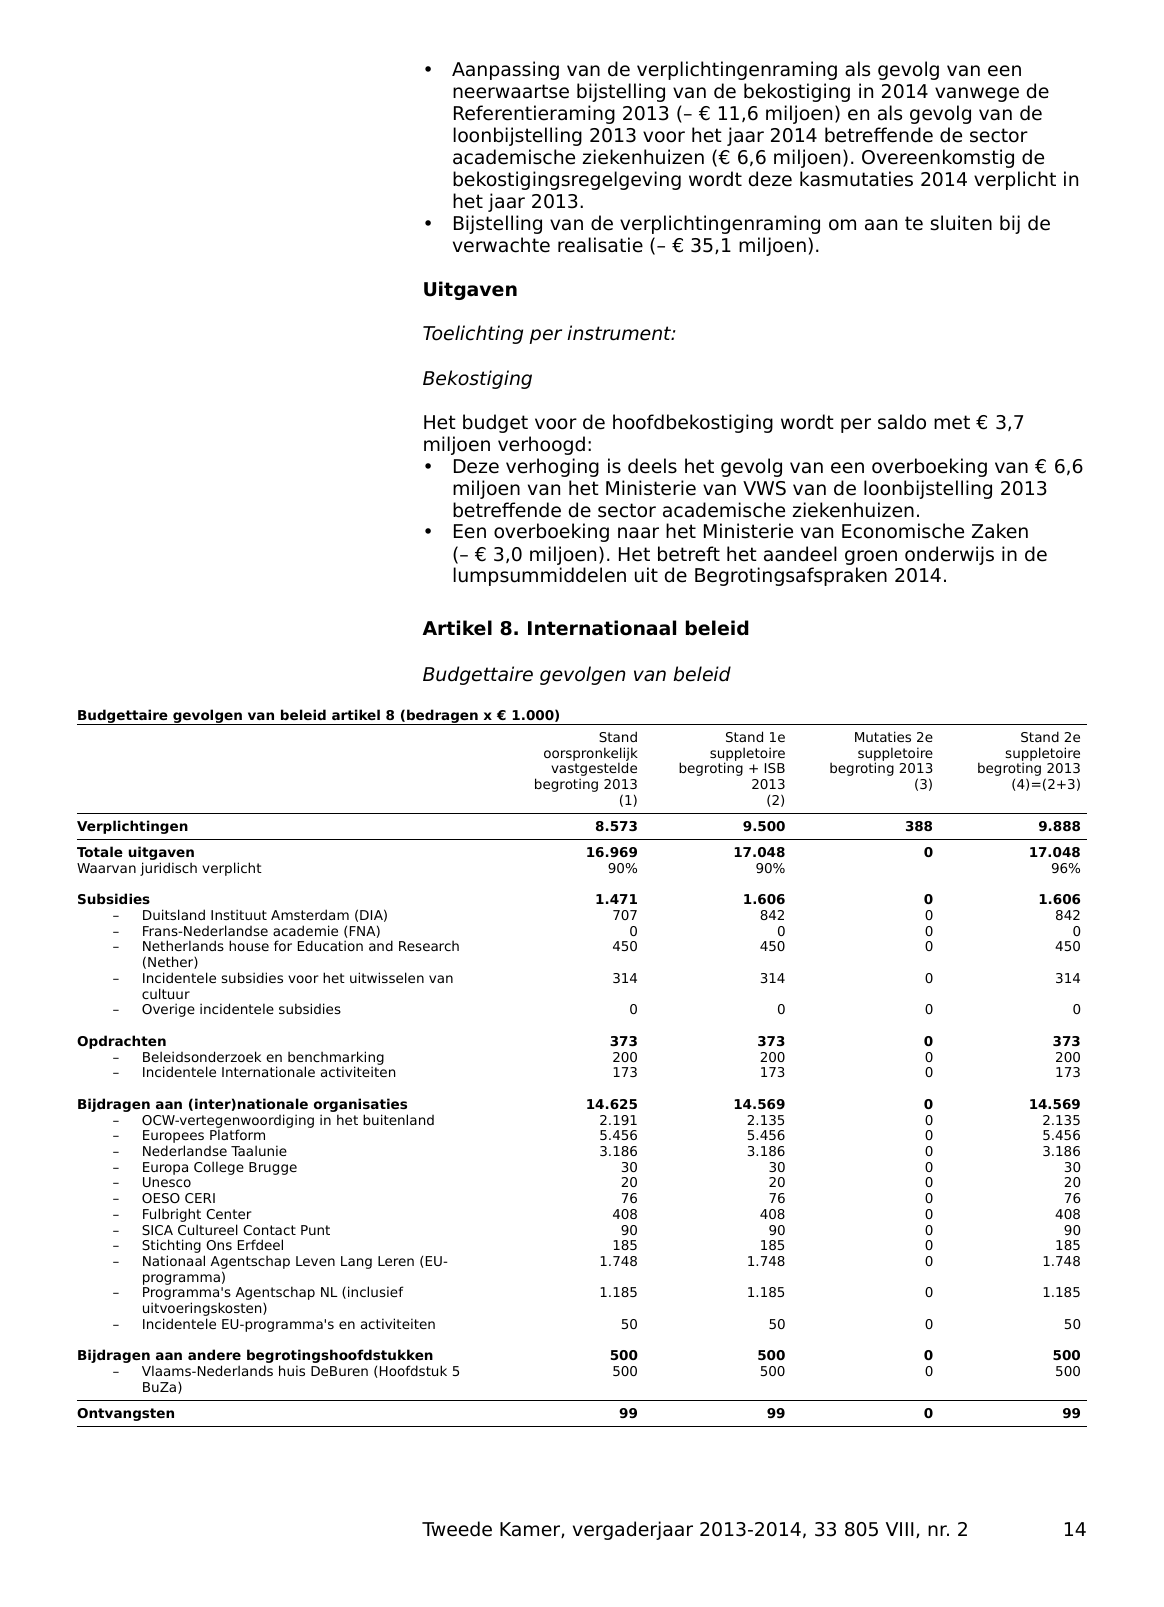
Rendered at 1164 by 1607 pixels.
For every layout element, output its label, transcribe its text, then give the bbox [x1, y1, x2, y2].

table_cell Beleidsonderzoek en benchmarking [136, 1049, 496, 1065]
table_cell 5.456 [939, 1128, 1087, 1144]
table_cell 500 [496, 1348, 644, 1364]
table_cell [644, 1333, 791, 1348]
table_cell Europa College Brugge [136, 1160, 496, 1175]
table_cell Europees Platform [136, 1128, 496, 1144]
table_cell 0 [791, 1160, 939, 1175]
table_cell 314 [939, 971, 1087, 1002]
table_cell [77, 1364, 106, 1400]
table_cell Stichting Ons Erfdeel [136, 1238, 496, 1254]
table_cell 0 [791, 924, 939, 939]
table_cell 0 [791, 1128, 939, 1144]
subtitle Toelichting per instrument: [422, 323, 1087, 345]
table_cell 0 [791, 1285, 939, 1317]
table_cell [77, 1065, 106, 1081]
table_cell 200 [644, 1049, 791, 1065]
table_cell 173 [644, 1065, 791, 1081]
table_cell [106, 876, 136, 892]
table_cell 1.606 [939, 892, 1087, 908]
table_cell Ontvangsten [77, 1401, 496, 1426]
table_cell – [106, 1364, 136, 1400]
table_cell [77, 1254, 106, 1285]
table_cell Waarvan juridisch verplicht [77, 861, 496, 876]
table_cell [77, 1160, 106, 1175]
table_cell 200 [496, 1049, 644, 1065]
table_cell 1.748 [939, 1254, 1087, 1285]
table_cell Stand 2e suppletoire begroting 2013 (4)=(2+3) [939, 725, 1087, 813]
table_cell 20 [644, 1175, 791, 1191]
table_cell Nederlandse Taalunie [136, 1144, 496, 1159]
subtitle Artikel 8. Internationaal beleid [422, 617, 1087, 639]
table_cell [77, 924, 106, 939]
table_cell 0 [791, 1348, 939, 1364]
table_cell 373 [939, 1034, 1087, 1049]
table_cell 0 [644, 924, 791, 939]
table_cell 0 [791, 892, 939, 908]
table_cell 8.573 [496, 814, 644, 839]
table_cell 99 [644, 1401, 791, 1426]
table_cell 30 [644, 1160, 791, 1175]
table_cell OCW-vertegenwoordiging in het buitenland [136, 1112, 496, 1128]
table_cell 9.500 [644, 814, 791, 839]
table_cell 96% [939, 861, 1087, 876]
table_cell 5.456 [644, 1128, 791, 1144]
table_cell 30 [496, 1160, 644, 1175]
table_cell [106, 1081, 136, 1097]
table_cell [77, 971, 106, 1002]
table_cell 0 [791, 1364, 939, 1400]
table_cell [496, 1081, 644, 1097]
table_cell 20 [939, 1175, 1087, 1191]
table_cell 0 [791, 1049, 939, 1065]
table_cell [77, 1238, 106, 1254]
table_cell Incidentele Internationale activiteiten [136, 1065, 496, 1081]
table_cell [136, 1333, 496, 1348]
text • Een overboeking naar het Ministerie van Economische Zaken (– € 3,0 miljoen). Het betreft het aandeel groen onderwijs in de lumpsummiddelen uit de Begrotingsafspraken 2014. [422, 521, 1087, 587]
table_cell [136, 1081, 496, 1097]
table_cell Netherlands house for Education and Research (Nether) [136, 939, 496, 971]
table_cell 30 [939, 1160, 1087, 1175]
table_cell 173 [496, 1065, 644, 1081]
table_cell 373 [644, 1034, 791, 1049]
table_cell 90 [496, 1223, 644, 1238]
table_cell 450 [496, 939, 644, 971]
table_cell [939, 1018, 1087, 1034]
table_cell 707 [496, 908, 644, 923]
table_cell 1.185 [644, 1285, 791, 1317]
table_cell – [106, 1128, 136, 1144]
table_cell 0 [791, 1144, 939, 1159]
table_cell [77, 1128, 106, 1144]
table_cell [644, 1081, 791, 1097]
table_cell 0 [791, 908, 939, 923]
table_cell 2.135 [939, 1112, 1087, 1128]
table_cell 0 [791, 1097, 939, 1112]
table_cell Stand oorspronkelijk vastgestelde begroting 2013 (1) [496, 725, 644, 813]
table_cell Subsidies [77, 892, 496, 908]
table_cell – [106, 1317, 136, 1332]
table_cell – [106, 924, 136, 939]
table_cell 90 [939, 1223, 1087, 1238]
table_cell 0 [791, 1065, 939, 1081]
table_cell – [106, 1238, 136, 1254]
table_cell [644, 1018, 791, 1034]
table_cell 90% [644, 861, 791, 876]
table_cell [77, 908, 106, 923]
table_cell 0 [791, 1238, 939, 1254]
table_cell [791, 876, 939, 892]
table_cell 0 [791, 1223, 939, 1238]
table_cell 408 [496, 1207, 644, 1222]
table_cell [136, 1018, 496, 1034]
table_cell 0 [496, 1002, 644, 1018]
table_cell 0 [939, 924, 1087, 939]
table_cell 314 [496, 971, 644, 1002]
table_cell Incidentele EU-programma's en activiteiten [136, 1317, 496, 1332]
table_cell Opdrachten [77, 1034, 496, 1049]
table_cell [106, 1018, 136, 1034]
table_cell 185 [939, 1238, 1087, 1254]
table_cell – [106, 908, 136, 923]
table_cell – [106, 1065, 136, 1081]
table_cell 1.185 [496, 1285, 644, 1317]
table_cell 185 [644, 1238, 791, 1254]
table_cell 14.625 [496, 1097, 644, 1112]
table_cell 0 [496, 924, 644, 939]
table_cell [939, 1081, 1087, 1097]
table_cell 2.135 [644, 1112, 791, 1128]
table_cell 0 [791, 939, 939, 971]
table_cell 0 [791, 1401, 939, 1426]
table_cell 20 [496, 1175, 644, 1191]
table_cell [77, 1018, 106, 1034]
text Het budget voor de hoofdbekostiging wordt per saldo met € 3,7 miljoen verhoogd: [422, 412, 1087, 456]
table_cell Bijdragen aan (inter)nationale organisaties [77, 1097, 496, 1112]
table_cell [939, 876, 1087, 892]
table_cell [77, 1207, 106, 1222]
table_cell 388 [791, 814, 939, 839]
subtitle Budgettaire gevolgen van beleid [422, 664, 1087, 686]
table_cell [77, 1175, 106, 1191]
table_cell SICA Cultureel Contact Punt [136, 1223, 496, 1238]
table_cell 0 [791, 971, 939, 1002]
table_cell 1.606 [644, 892, 791, 908]
table_cell 90 [644, 1223, 791, 1238]
table_cell [496, 1018, 644, 1034]
table_cell 0 [791, 1191, 939, 1207]
table_cell Duitsland Instituut Amsterdam (DIA) [136, 908, 496, 923]
table_cell – [106, 1112, 136, 1128]
table_cell – [106, 1160, 136, 1175]
table_cell – [106, 1223, 136, 1238]
table_cell 500 [939, 1364, 1087, 1400]
table_cell 185 [496, 1238, 644, 1254]
table_cell 0 [791, 1254, 939, 1285]
table_cell – [106, 1191, 136, 1207]
table_cell [77, 1317, 106, 1332]
table_cell Unesco [136, 1175, 496, 1191]
table_cell Verplichtingen [77, 814, 496, 839]
table_cell 50 [939, 1317, 1087, 1332]
table_cell Vlaams-Nederlands huis DeBuren (Hoofdstuk 5 BuZa) [136, 1364, 496, 1400]
table_cell [77, 1285, 106, 1317]
table_cell 17.048 [939, 840, 1087, 861]
table_cell [77, 1191, 106, 1207]
table_cell 1.185 [939, 1285, 1087, 1317]
table_cell Stand 1e suppletoire begroting + ISB 2013 (2) [644, 725, 791, 813]
table_cell 3.186 [496, 1144, 644, 1159]
table_cell 408 [939, 1207, 1087, 1222]
table_cell 200 [939, 1049, 1087, 1065]
subtitle Uitgaven [422, 279, 1087, 301]
table_cell [791, 1081, 939, 1097]
table_cell 0 [791, 1002, 939, 1018]
table_cell 14.569 [644, 1097, 791, 1112]
table_cell 500 [644, 1364, 791, 1400]
table_cell – [106, 1144, 136, 1159]
table_cell Overige incidentele subsidies [136, 1002, 496, 1018]
table_cell [77, 1223, 106, 1238]
table_cell 1.748 [496, 1254, 644, 1285]
table_cell [77, 725, 496, 813]
table_cell – [106, 1175, 136, 1191]
table_cell 9.888 [939, 814, 1087, 839]
table_cell 373 [496, 1034, 644, 1049]
subtitle Bekostiging [422, 367, 1087, 389]
table_cell [77, 1081, 106, 1097]
table_cell 173 [939, 1065, 1087, 1081]
table_cell 0 [791, 1317, 939, 1332]
table_cell Bijdragen aan andere begrotingshoofdstukken [77, 1348, 496, 1364]
table_cell – [106, 1254, 136, 1285]
table_cell 842 [939, 908, 1087, 923]
table_cell Totale uitgaven [77, 840, 496, 861]
table_cell – [106, 971, 136, 1002]
table_cell Fulbright Center [136, 1207, 496, 1222]
table_cell 50 [496, 1317, 644, 1332]
table_cell [644, 876, 791, 892]
table_cell 0 [939, 1002, 1087, 1018]
table_cell 842 [644, 908, 791, 923]
table_cell 99 [496, 1401, 644, 1426]
table_cell 1.471 [496, 892, 644, 908]
table_cell 314 [644, 971, 791, 1002]
table_cell 50 [644, 1317, 791, 1332]
table_cell 500 [939, 1348, 1087, 1364]
table_cell [791, 1333, 939, 1348]
table_cell 500 [644, 1348, 791, 1364]
table_cell 450 [644, 939, 791, 971]
table_cell – [106, 1049, 136, 1065]
table_cell 2.191 [496, 1112, 644, 1128]
table_cell Nationaal Agentschap Leven Lang Leren (EU-programma) [136, 1254, 496, 1285]
table_cell OESO CERI [136, 1191, 496, 1207]
table_cell 76 [644, 1191, 791, 1207]
table_cell 1.748 [644, 1254, 791, 1285]
table_cell 17.048 [644, 840, 791, 861]
table_cell 3.186 [939, 1144, 1087, 1159]
table_cell [77, 1112, 106, 1128]
table_cell 0 [644, 1002, 791, 1018]
table_cell 500 [496, 1364, 644, 1400]
table_cell [496, 1333, 644, 1348]
table_cell 5.456 [496, 1128, 644, 1144]
table_cell 0 [791, 840, 939, 861]
table_cell [791, 1018, 939, 1034]
table_header Budgettaire gevolgen van beleid artikel 8 (bedragen x € 1.000) [77, 708, 1087, 724]
table_cell [106, 1333, 136, 1348]
table_cell [136, 876, 496, 892]
table_cell [77, 1002, 106, 1018]
table_cell [77, 876, 106, 892]
table_cell 3.186 [644, 1144, 791, 1159]
table_cell Frans-Nederlandse academie (FNA) [136, 924, 496, 939]
table_cell – [106, 1285, 136, 1317]
table_cell Mutaties 2e suppletoire begroting 2013 (3) [791, 725, 939, 813]
table_cell [791, 861, 939, 876]
text • Aanpassing van de verplichtingenraming als gevolg van een neerwaartse bijstelling van de bekostiging in 2014 vanwege de Referentieraming 2013 (– € 11,6 miljoen) en als gevolg van de loonbijstelling 2013 voor het jaar 2014 betreffende de sector academische ziekenhuizen (€ 6,6 miljoen). Overeenkomstig de bekostigingsregelgeving wordt deze kasmutaties 2014 verplicht in het jaar 2013. [422, 59, 1087, 213]
table_cell 0 [791, 1207, 939, 1222]
table_cell [77, 1333, 106, 1348]
table_cell 408 [644, 1207, 791, 1222]
table_cell 76 [496, 1191, 644, 1207]
table_cell Incidentele subsidies voor het uitwisselen van cultuur [136, 971, 496, 1002]
table_cell 99 [939, 1401, 1087, 1426]
table_cell [77, 1144, 106, 1159]
table_cell 90% [496, 861, 644, 876]
table_cell – [106, 1207, 136, 1222]
table_cell 14.569 [939, 1097, 1087, 1112]
table_cell 0 [791, 1175, 939, 1191]
table_cell 16.969 [496, 840, 644, 861]
text • Deze verhoging is deels het gevolg van een overboeking van € 6,6 miljoen van het Ministerie van VWS van de loonbijstelling 2013 betreffende de sector academische ziekenhuizen. [422, 456, 1087, 521]
table_cell [939, 1333, 1087, 1348]
text • Bijstelling van de verplichtingenraming om aan te sluiten bij de verwachte realisatie (– € 35,1 miljoen). [422, 213, 1087, 257]
table_cell [77, 1049, 106, 1065]
table_cell Programma's Agentschap NL (inclusief uitvoeringskosten) [136, 1285, 496, 1317]
table_cell [496, 876, 644, 892]
table_cell 0 [791, 1034, 939, 1049]
table_cell [77, 939, 106, 971]
table_cell – [106, 1002, 136, 1018]
table_cell 76 [939, 1191, 1087, 1207]
table_cell – [106, 939, 136, 971]
table_cell 0 [791, 1112, 939, 1128]
table_cell 450 [939, 939, 1087, 971]
